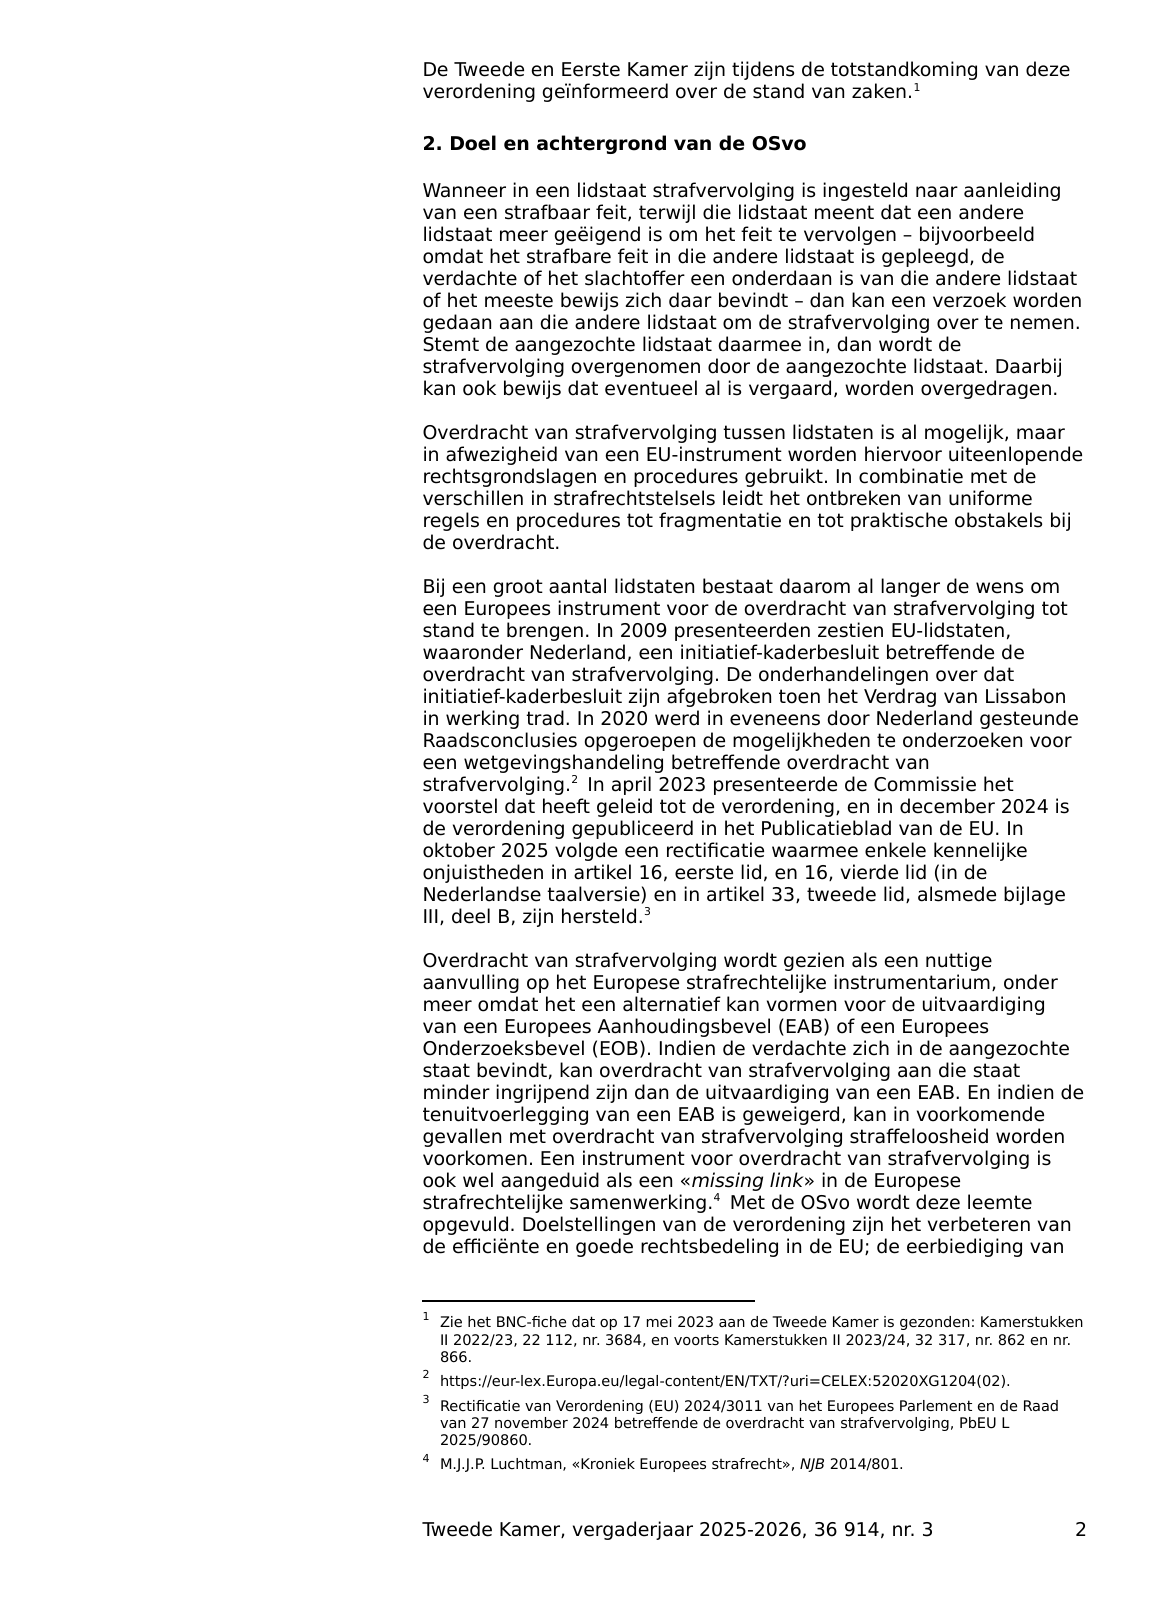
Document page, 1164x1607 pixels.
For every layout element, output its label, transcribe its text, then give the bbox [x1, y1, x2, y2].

text M.J.J.P. Luchtman, «Kroniek Europees strafrecht», NJB 2014/801. [422, 1452, 1087, 1474]
text Zie het BNC-fiche dat op 17 mei 2023 aan de Tweede Kamer is gezonden: Kamerstukken II 2022/23, 22 112, nr. 3684, en voorts Kamerstukken II 2023/24, 32 317, nr. 862 en nr. 866. [422, 1310, 1087, 1366]
text De Tweede en Eerste Kamer zijn tijdens de totstandkoming van deze verordening geïnformeerd over de stand van zaken. [422, 59, 1087, 103]
text Bij een groot aantal lidstaten bestaat daarom al langer de wens om een Europees instrument voor de overdracht van strafvervolging tot stand te brengen. In 2009 presenteerden zestien EU-lidstaten, waaronder Nederland, een initiatief-kaderbesluit betreffende de overdracht van strafvervolging. De onderhandelingen over dat initiatief-kaderbesluit zijn afgebroken toen het Verdrag van Lissabon in werking trad. In 2020 werd in eveneens door Nederland gesteunde Raadsconclusies opgeroepen de mogelijkheden te onderzoeken voor een wetgevingshandeling betreffende overdracht van strafvervolging. In april 2023 presenteerde de Commissie het voorstel dat heeft geleid tot de verordening, en in december 2024 is de verordening gepubliceerd in het Publicatieblad van de EU. In oktober 2025 volgde een rectificatie waarmee enkele kennelijke onjuistheden in artikel 16, eerste lid, en 16, vierde lid (in de Nederlandse taalversie) en in artikel 33, tweede lid, alsmede bijlage III, deel B, zijn hersteld. [422, 576, 1087, 928]
text Wanneer in een lidstaat strafvervolging is ingesteld naar aanleiding van een strafbaar feit, terwijl die lidstaat meent dat een andere lidstaat meer geëigend is om het feit te vervolgen – bijvoorbeeld omdat het strafbare feit in die andere lidstaat is gepleegd, de verdachte of het slachtoffer een onderdaan is van die andere lidstaat of het meeste bewijs zich daar bevindt – dan kan een verzoek worden gedaan aan die andere lidstaat om de strafvervolging over te nemen. Stemt de aangezochte lidstaat daarmee in, dan wordt de strafvervolging overgenomen door de aangezochte lidstaat. Daarbij kan ook bewijs dat eventueel al is vergaard, worden overgedragen. [422, 180, 1087, 400]
text https://eur-lex.Europa.eu/legal-content/EN/TXT/?uri=CELEX:52020XG1204(02). [422, 1368, 1087, 1391]
text Rectificatie van Verordening (EU) 2024/3011 van het Europees Parlement en de Raad van 27 november 2024 betreffende de overdracht van strafvervolging, PbEU L 2025/90860. [422, 1393, 1087, 1449]
text Overdracht van strafvervolging wordt gezien als een nuttige aanvulling op het Europese strafrechtelijke instrumentarium, onder meer omdat het een alternatief kan vormen voor de uitvaardiging van een Europees Aanhoudingsbevel (EAB) of een Europees Onderzoeksbevel (EOB). Indien de verdachte zich in de aangezochte staat bevindt, kan overdracht van strafvervolging aan die staat minder ingrijpend zijn dan de uitvaardiging van een EAB. En indien de tenuitvoerlegging van een EAB is geweigerd, kan in voorkomende gevallen met overdracht van strafvervolging straffeloosheid worden voorkomen. Een instrument voor overdracht van strafvervolging is ook wel aangeduid als een «missing link» in de Europese strafrechtelijke samenwerking. Met de OSvo wordt deze leemte opgevuld. Doelstellingen van de verordening zijn het verbeteren van de efficiënte en goede rechtsbedeling in de EU; de eerbiediging van [422, 950, 1087, 1258]
text Overdracht van strafvervolging tussen lidstaten is al mogelijk, maar in afwezigheid van een EU-instrument worden hiervoor uiteenlopende rechtsgrondslagen en procedures gebruikt. In combinatie met de verschillen in strafrechtstelsels leidt het ontbreken van uniforme regels en procedures tot fragmentatie en tot praktische obstakels bij de overdracht. [422, 422, 1087, 554]
subtitle 2. Doel en achtergrond van de OSvo [422, 133, 1087, 155]
